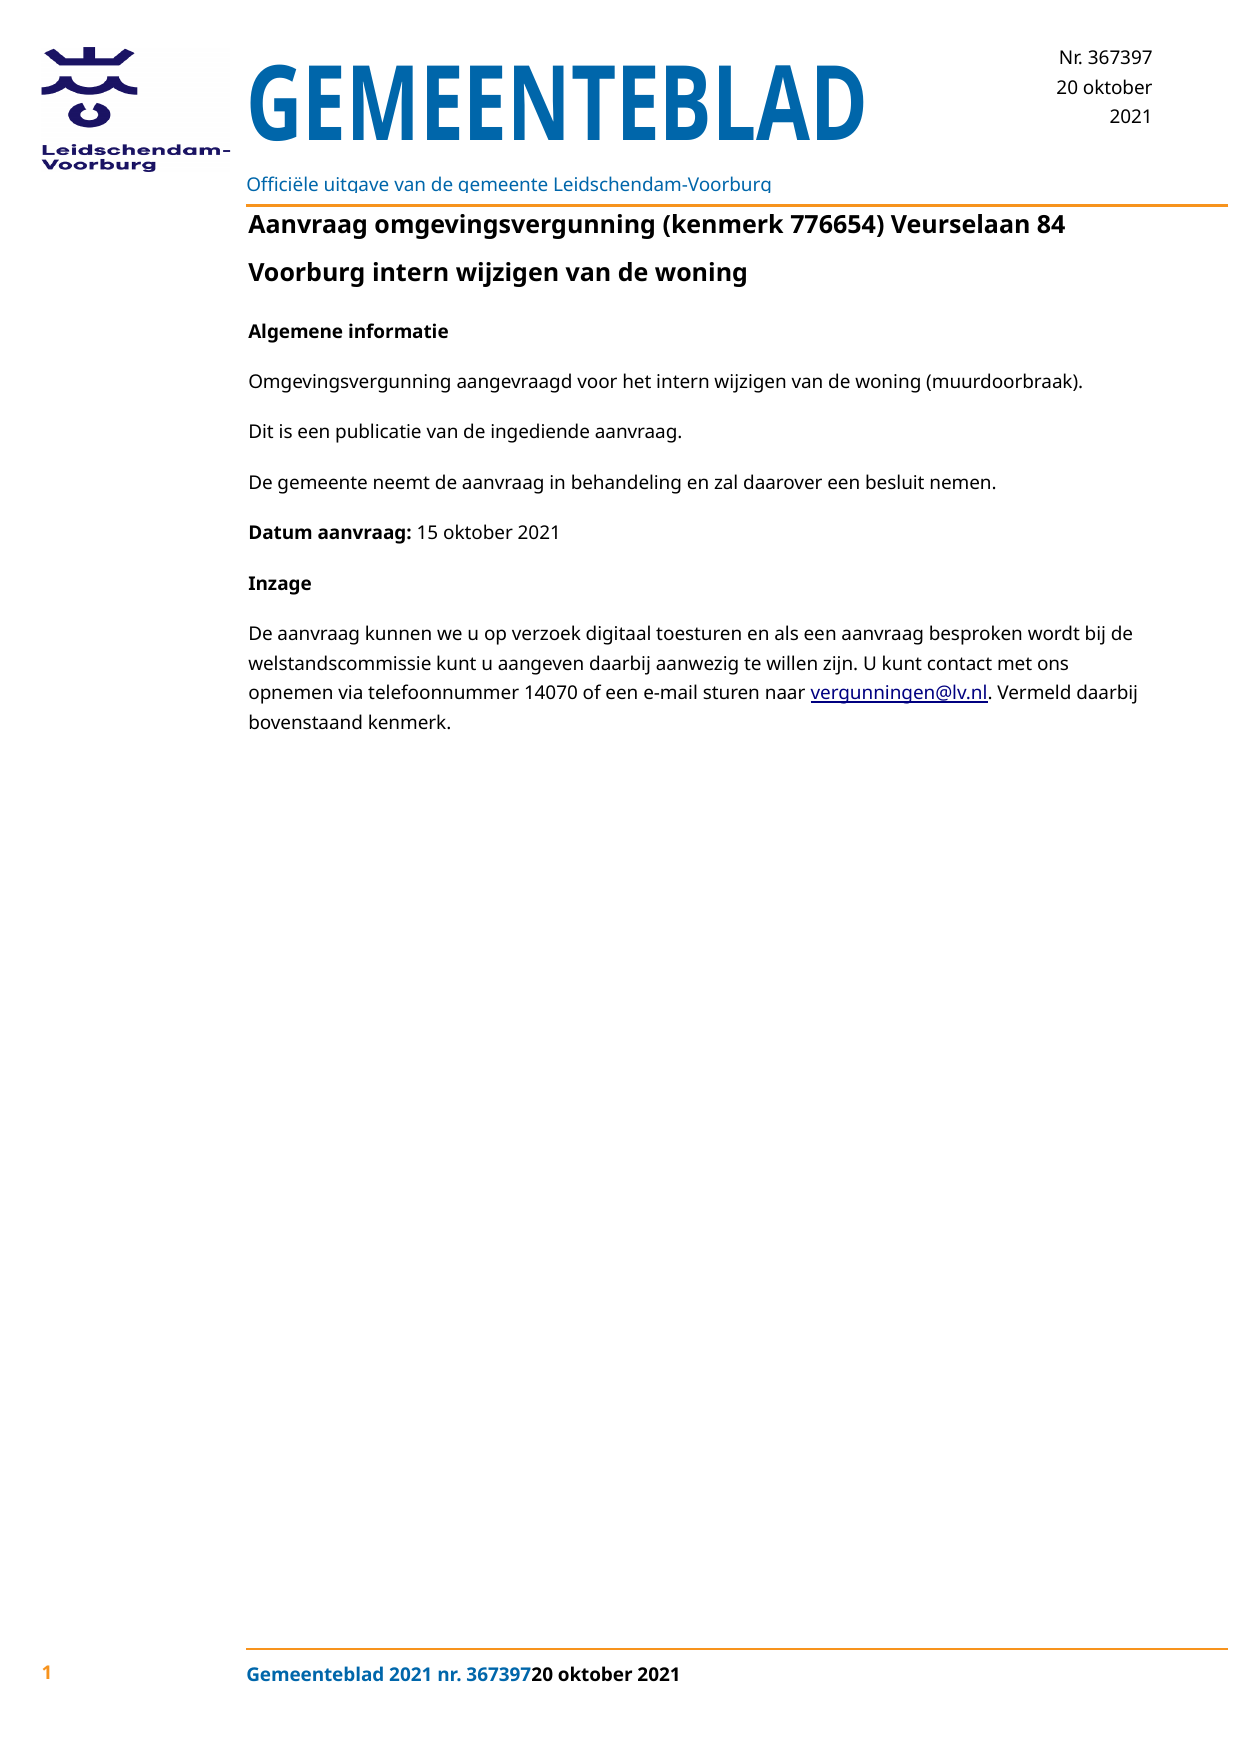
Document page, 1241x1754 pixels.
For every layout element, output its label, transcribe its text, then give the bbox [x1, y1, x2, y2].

text Datum aanvraag: 15 oktober 2021 [248, 519, 1152, 545]
text Omgevingsvergunning aangevraagd voor het intern wijzigen van de woning (muurdoorbraak). [248, 368, 1152, 394]
text De gemeente neemt de aanvraag in behandeling en zal daarover een besluit nemen. [248, 469, 1152, 495]
text Inzage [248, 570, 1152, 596]
text Dit is een publicatie van de ingediende aanvraag. [248, 419, 1152, 444]
picture [41, 47, 231, 172]
text Aanvraag omgevingsvergunning (kenmerk 776654) Veurselaan 84 Voorburg intern wijzigen van de woning [248, 207, 1152, 288]
text Algemene informatie [248, 318, 1152, 344]
text De aanvraag kunnen we u op verzoek digitaal toesturen en als een aanvraag besproken wordt bij de welstandscommissie kunt u aangeven daarbij aanwezig te willen zijn. U kunt contact met ons opnemen via telefoonnummer 14070 of een e-mail sturen naar vergunningen@lv.nl. Vermeld daarbij bovenstaand kenmerk. [248, 620, 1152, 735]
